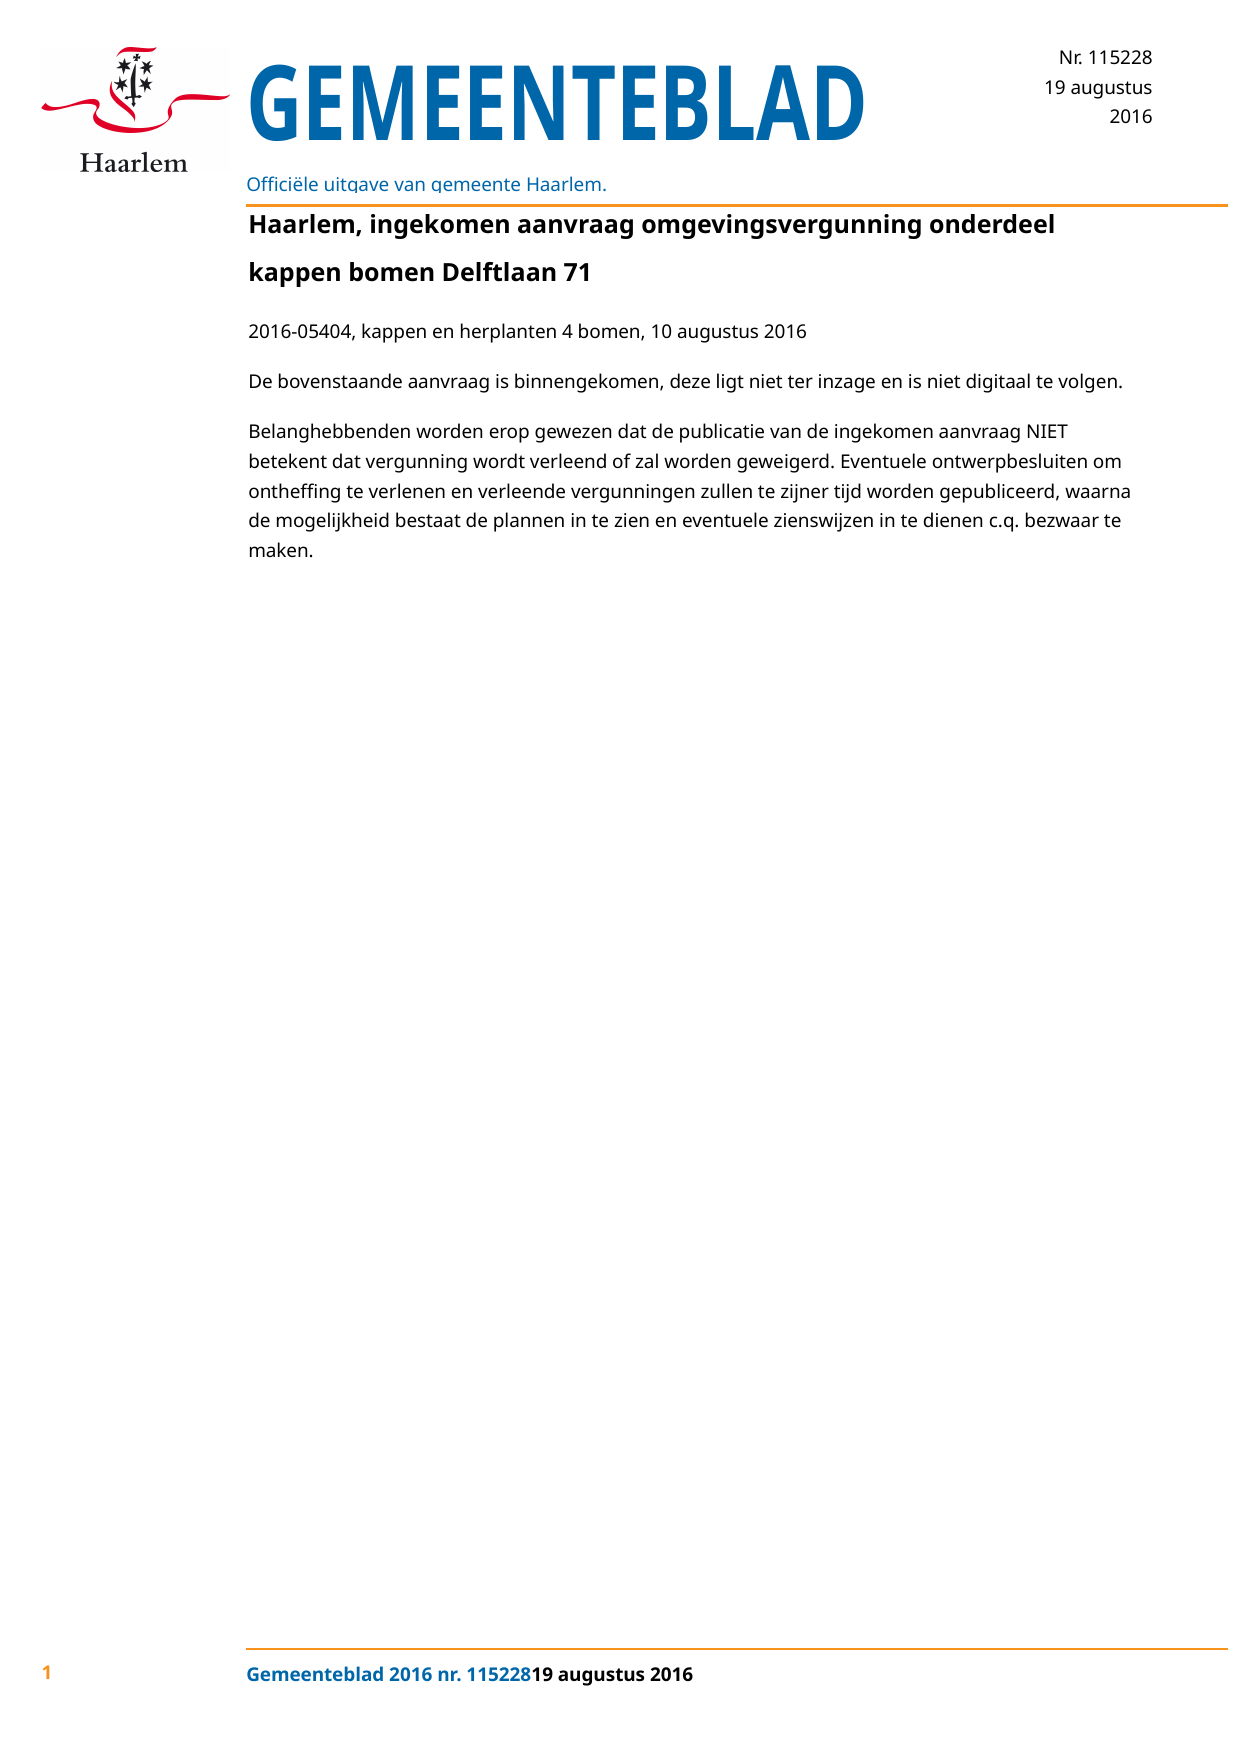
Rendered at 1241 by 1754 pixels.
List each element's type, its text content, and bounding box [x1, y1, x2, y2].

text Haarlem, ingekomen aanvraag omgevingsvergunning onderdeel kappen bomen Delftlaan 71 [248, 207, 1152, 288]
picture [41, 47, 231, 172]
text Belanghebbenden worden erop gewezen dat de publicatie van de ingekomen aanvraag NIET betekent dat vergunning wordt verleend of zal worden geweigerd. Eventuele ontwerpbesluiten om ontheffing te verlenen en verleende vergunningen zullen te zijner tijd worden gepubliceerd, waarna de mogelijkheid bestaat de plannen in te zien en eventuele zienswijzen in te dienen c.q. bezwaar te maken. [248, 419, 1152, 563]
text De bovenstaande aanvraag is binnengekomen, deze ligt niet ter inzage en is niet digitaal te volgen. [248, 368, 1152, 394]
text 2016-05404, kappen en herplanten 4 bomen, 10 augustus 2016 [248, 318, 1152, 344]
